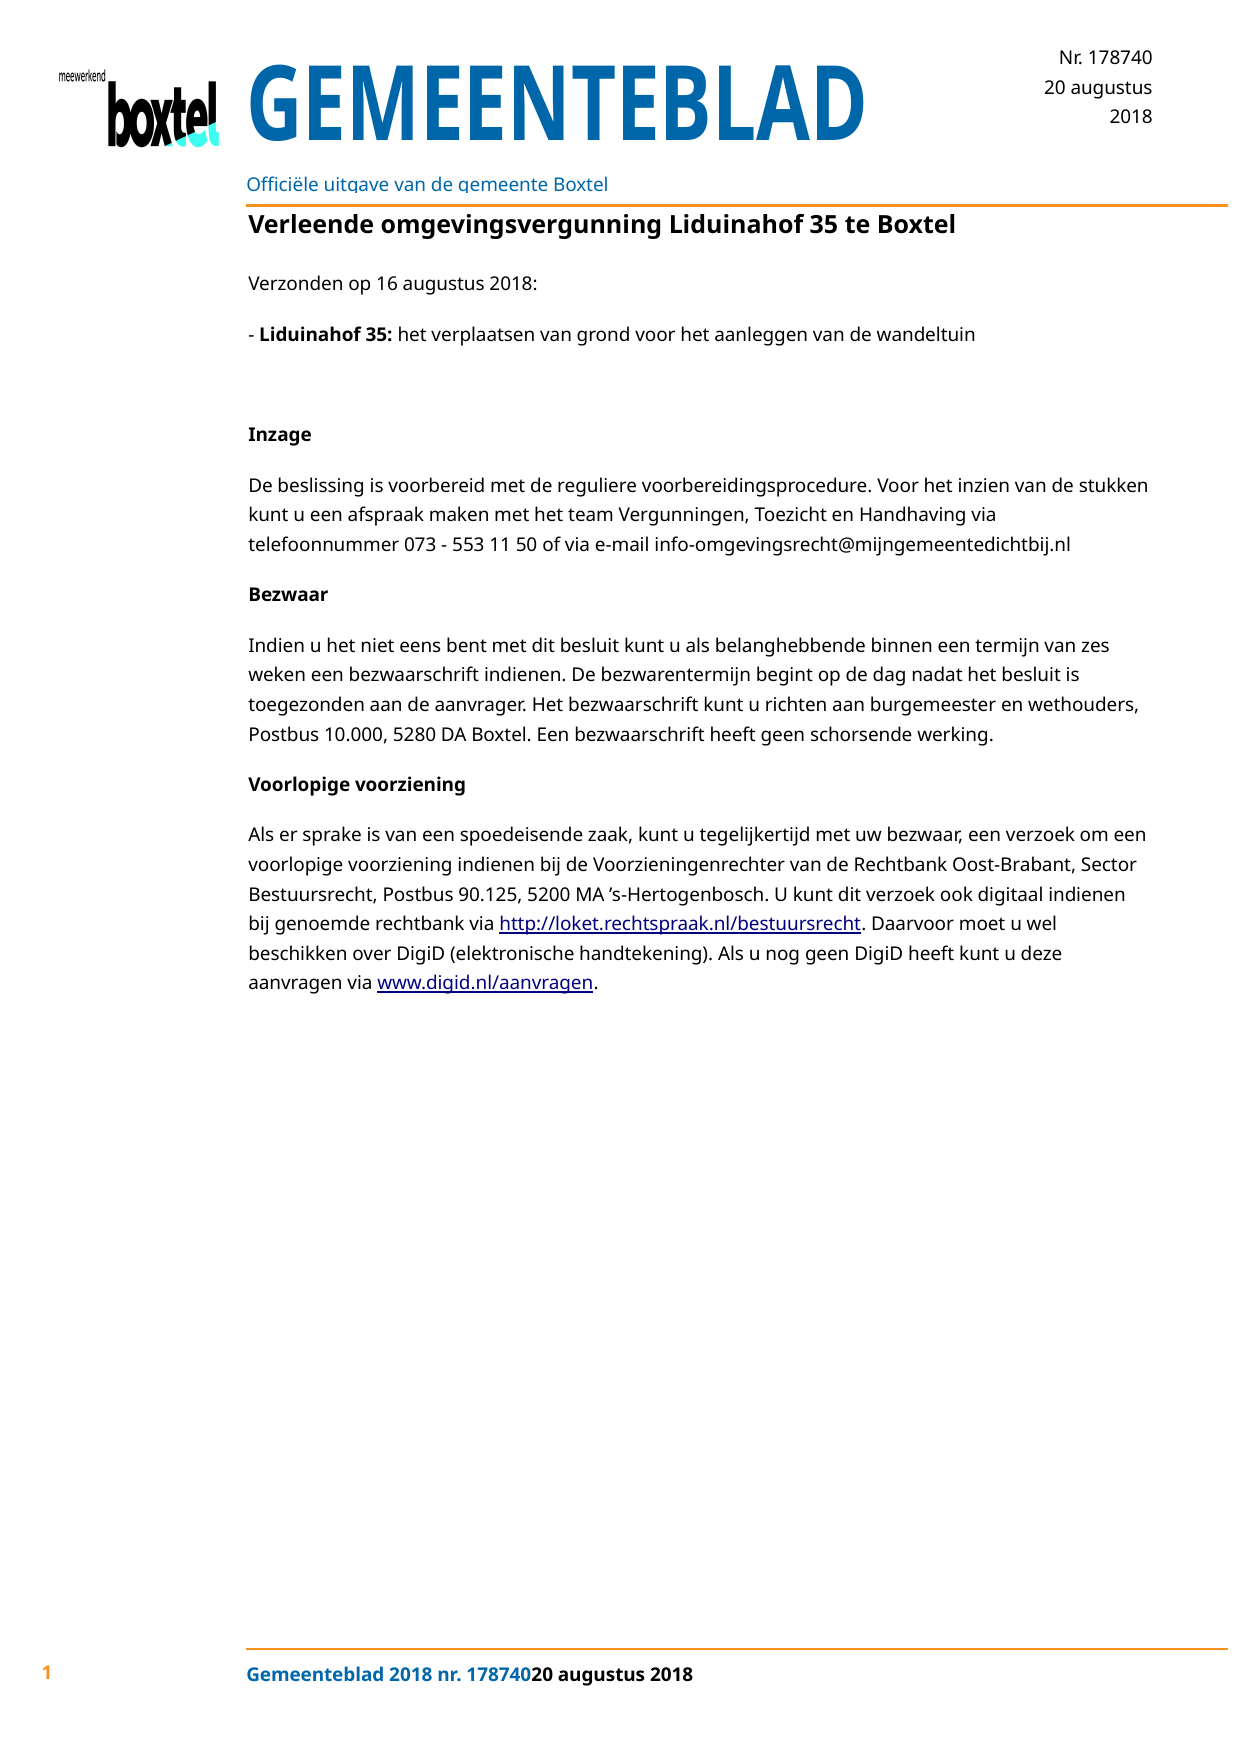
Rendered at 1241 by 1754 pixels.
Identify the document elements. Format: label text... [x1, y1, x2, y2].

text Voorlopige voorziening [248, 771, 1152, 797]
text Als er sprake is van een spoedeisende zaak, kunt u tegelijkertijd met uw bezwaar, een verzoek om een voorlopige voorziening indienen bij de Voorzieningenrechter van de Rechtbank Oost-Brabant, Sector Bestuursrecht, Postbus 90.125, 5200 MA ’s-Hertogenbosch. U kunt dit verzoek ook digitaal indienen bij genoemde rechtbank via http://loket.rechtspraak.nl/bestuursrecht. Daarvoor moet u wel beschikken over DigiD (elektronische handtekening). Als u nog geen DigiD heeft kunt u deze aanvragen via www.digid.nl/aanvragen. [248, 822, 1152, 995]
text Inzage [248, 422, 1152, 447]
text Verzonden op 16 augustus 2018: [248, 270, 1152, 296]
text Bezwaar [248, 582, 1152, 607]
text De beslissing is voorbereid met de reguliere voorbereidingsprocedure. Voor het inzien van de stukken kunt u een afspraak maken met het team Vergunningen, Toezicht en Handhaving via telefoonnummer 073 - 553 11 50 of via e-mail info-omgevingsrecht@mijngemeentedichtbij.nl [248, 472, 1152, 557]
text - Liduinahof 35: het verplaatsen van grond voor het aanleggen van de wandeltuin [248, 321, 1152, 346]
picture [41, 47, 231, 172]
text Indien u het niet eens bent met dit besluit kunt u als belanghebbende binnen een termijn van zes weken een bezwaarschrift indienen. De bezwarentermijn begint op de dag nadat het besluit is toegezonden aan de aanvrager. Het bezwaarschrift kunt u richten aan burgemeester en wethouders, Postbus 10.000, 5280 DA Boxtel. Een bezwaarschrift heeft geen schorsende werking. [248, 632, 1152, 746]
text Verleende omgevingsvergunning Liduinahof 35 te Boxtel [248, 207, 1152, 241]
